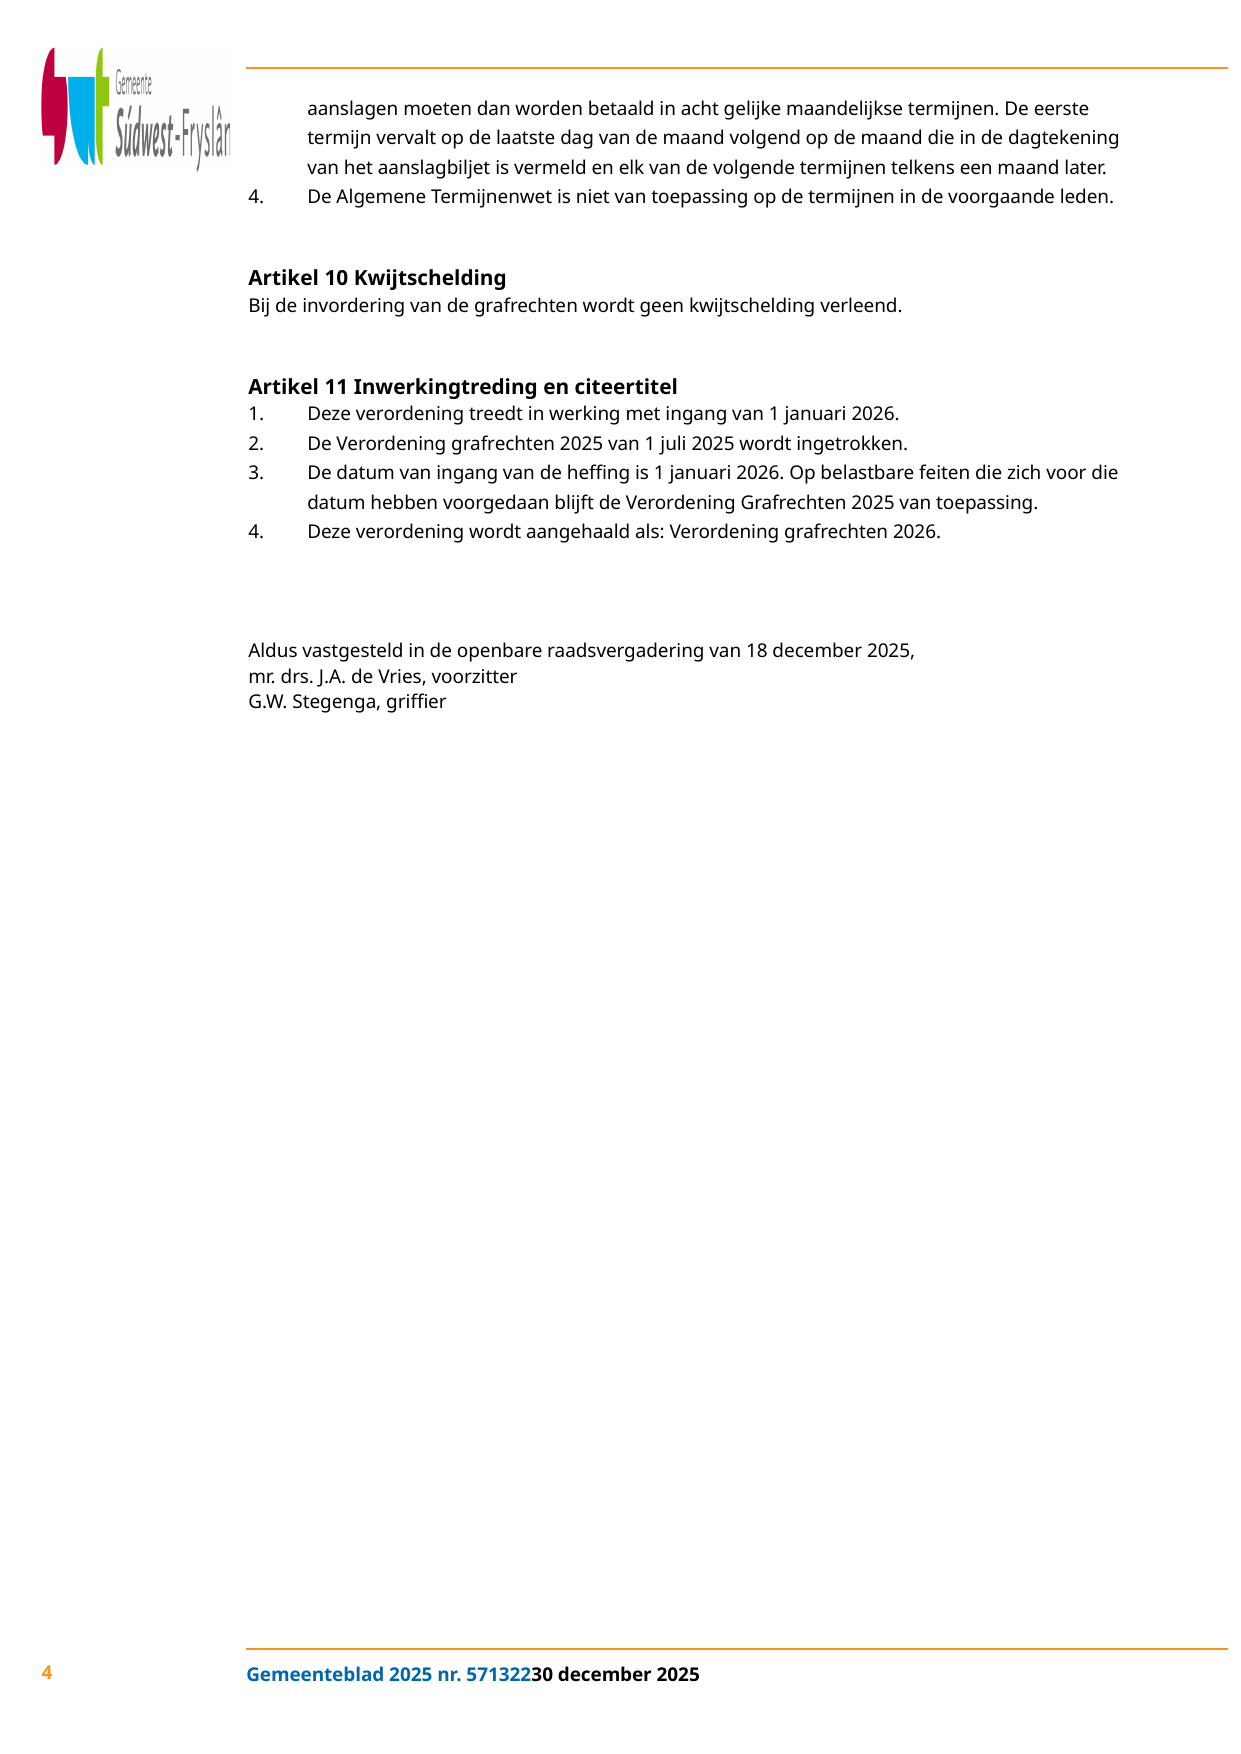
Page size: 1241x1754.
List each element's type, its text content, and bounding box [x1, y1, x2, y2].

list aanslagen moeten dan worden betaald in acht gelijke maandelijkse termijnen. De eerste termijn vervalt op de laatste dag van de maand volgend op de maand die in de dagtekening van het aanslagbiljet is vermeld en elk van de volgende termijnen telkens een maand later. [248, 95, 1152, 180]
list De Algemene Termijnenwet is niet van toepassing op de termijnen in de voorgaande leden. [248, 183, 1152, 209]
list De Verordening grafrechten 2025 van 1 juli 2025 wordt ingetrokken. [248, 430, 1152, 456]
list Deze verordening wordt aangehaald als: Verordening grafrechten 2026. [248, 519, 1152, 544]
picture [41, 47, 231, 172]
text Artikel 10 Kwijtschelding [248, 263, 1152, 292]
list De datum van ingang van de heffing is 1 januari 2026. Op belastbare feiten die zich voor die datum hebben voorgedaan blijft de Verordening Grafrechten 2025 van toepassing. [248, 459, 1152, 515]
text Artikel 11 Inwerkingtreding en citeertitel [248, 372, 1152, 400]
text G.W. Stegenga, griffier [248, 688, 1152, 714]
text Aldus vastgesteld in de openbare raadsvergadering van 18 december 2025, [248, 637, 1152, 663]
text mr. drs. J.A. de Vries, voorzitter [248, 663, 1152, 688]
text Bij de invordering van de grafrechten wordt geen kwijtschelding verleend. [248, 292, 1152, 318]
list Deze verordening treedt in werking met ingang van 1 januari 2026. [248, 400, 1152, 426]
